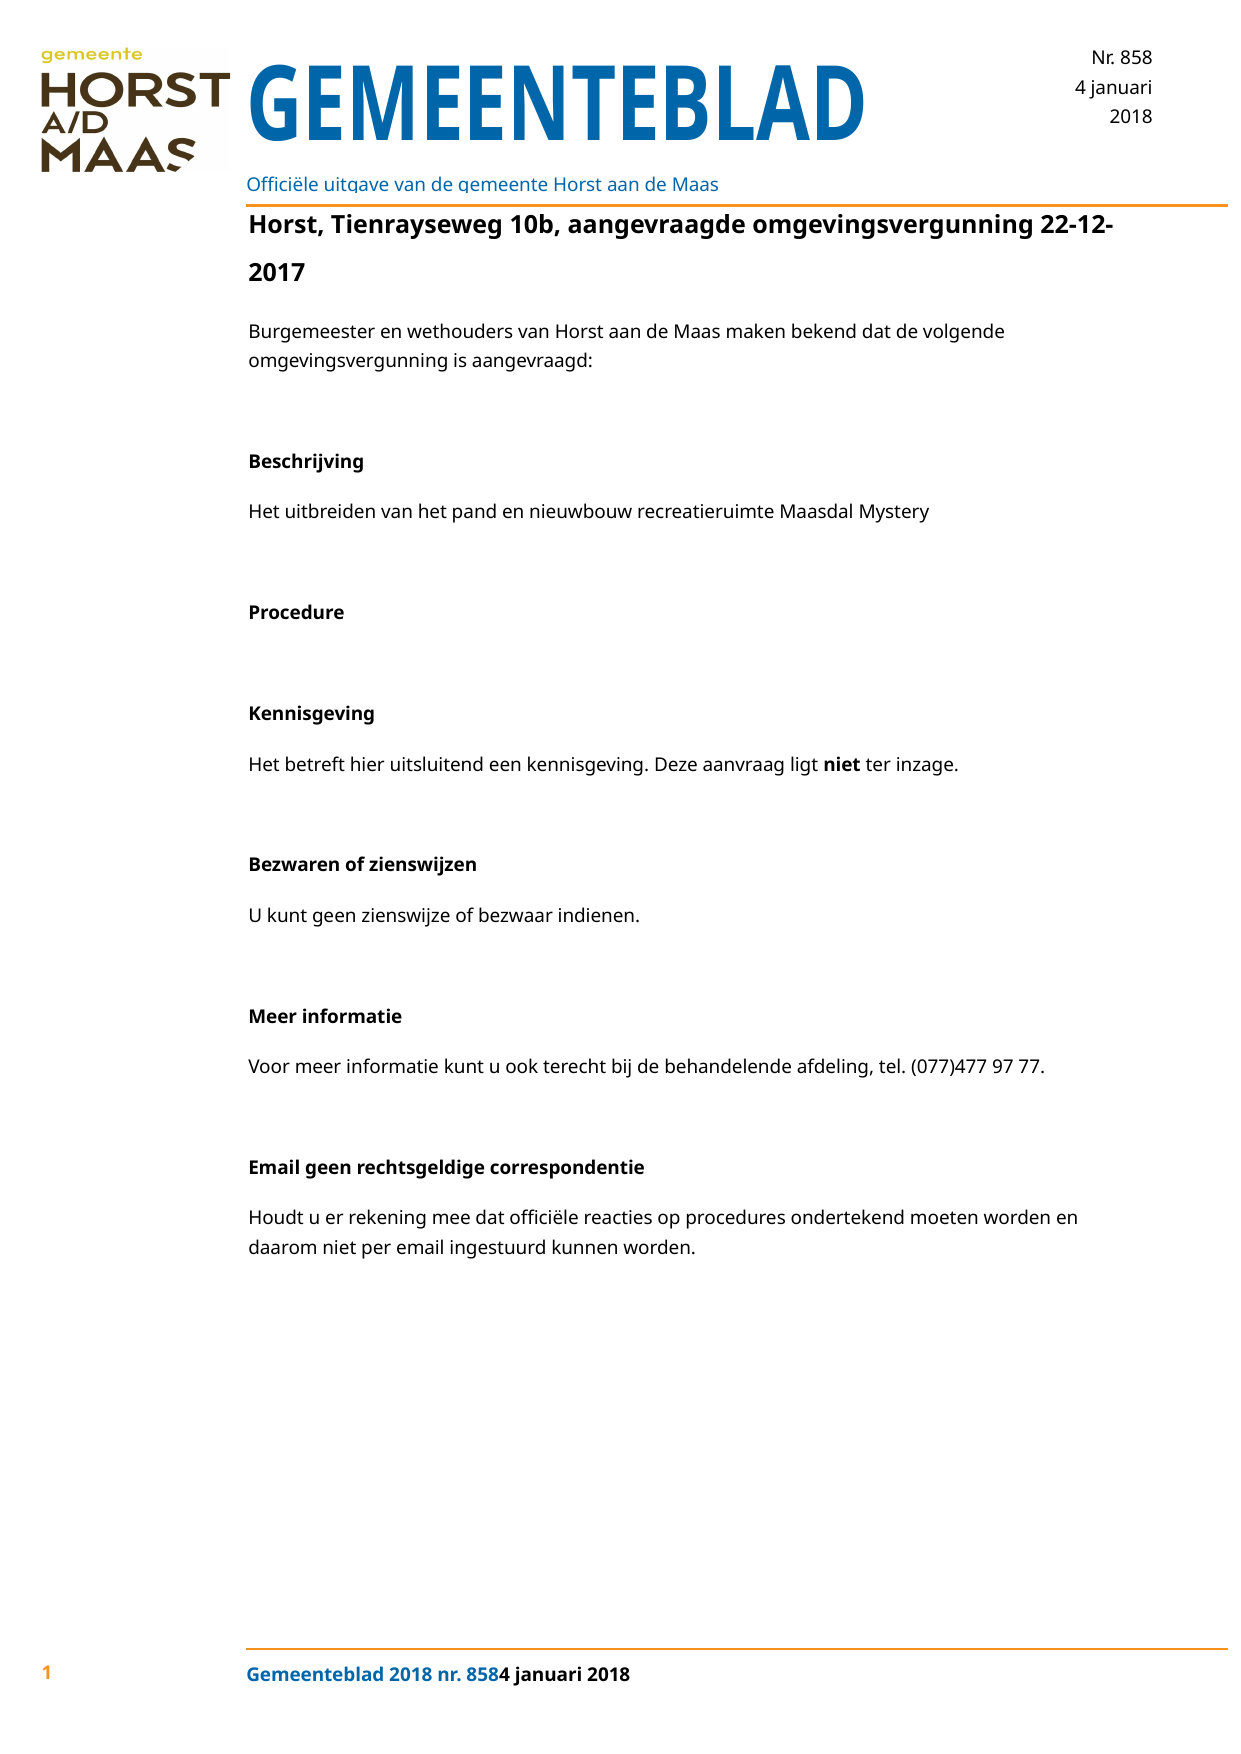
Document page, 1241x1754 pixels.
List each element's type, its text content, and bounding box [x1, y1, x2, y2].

text Het betreft hier uitsluitend een kennisgeving. Deze aanvraag ligt niet ter inzage. [248, 751, 1152, 777]
text Houdt u er rekening mee dat officiële reacties op procedures ondertekend moeten worden en daarom niet per email ingestuurd kunnen worden. [248, 1204, 1152, 1260]
text Beschrijving [248, 448, 1152, 474]
text Het uitbreiden van het pand en nieuwbouw recreatieruimte Maasdal Mystery [248, 499, 1152, 524]
text Burgemeester en wethouders van Horst aan de Maas maken bekend dat de volgende omgevingsvergunning is aangevraagd: [248, 318, 1152, 373]
text Bezwaren of zienswijzen [248, 852, 1152, 877]
text Voor meer informatie kunt u ook terecht bij de behandelende afdeling, tel. (077)477 97 77. [248, 1053, 1152, 1079]
text Email geen rechtsgeldige correspondentie [248, 1154, 1152, 1180]
text Procedure [248, 599, 1152, 625]
picture [41, 47, 231, 172]
text Meer informatie [248, 1003, 1152, 1029]
text Horst, Tienrayseweg 10b, aangevraagde omgevingsvergunning 22-12-2017 [248, 207, 1152, 288]
text Kennisgeving [248, 700, 1152, 726]
text U kunt geen zienswijze of bezwaar indienen. [248, 902, 1152, 928]
